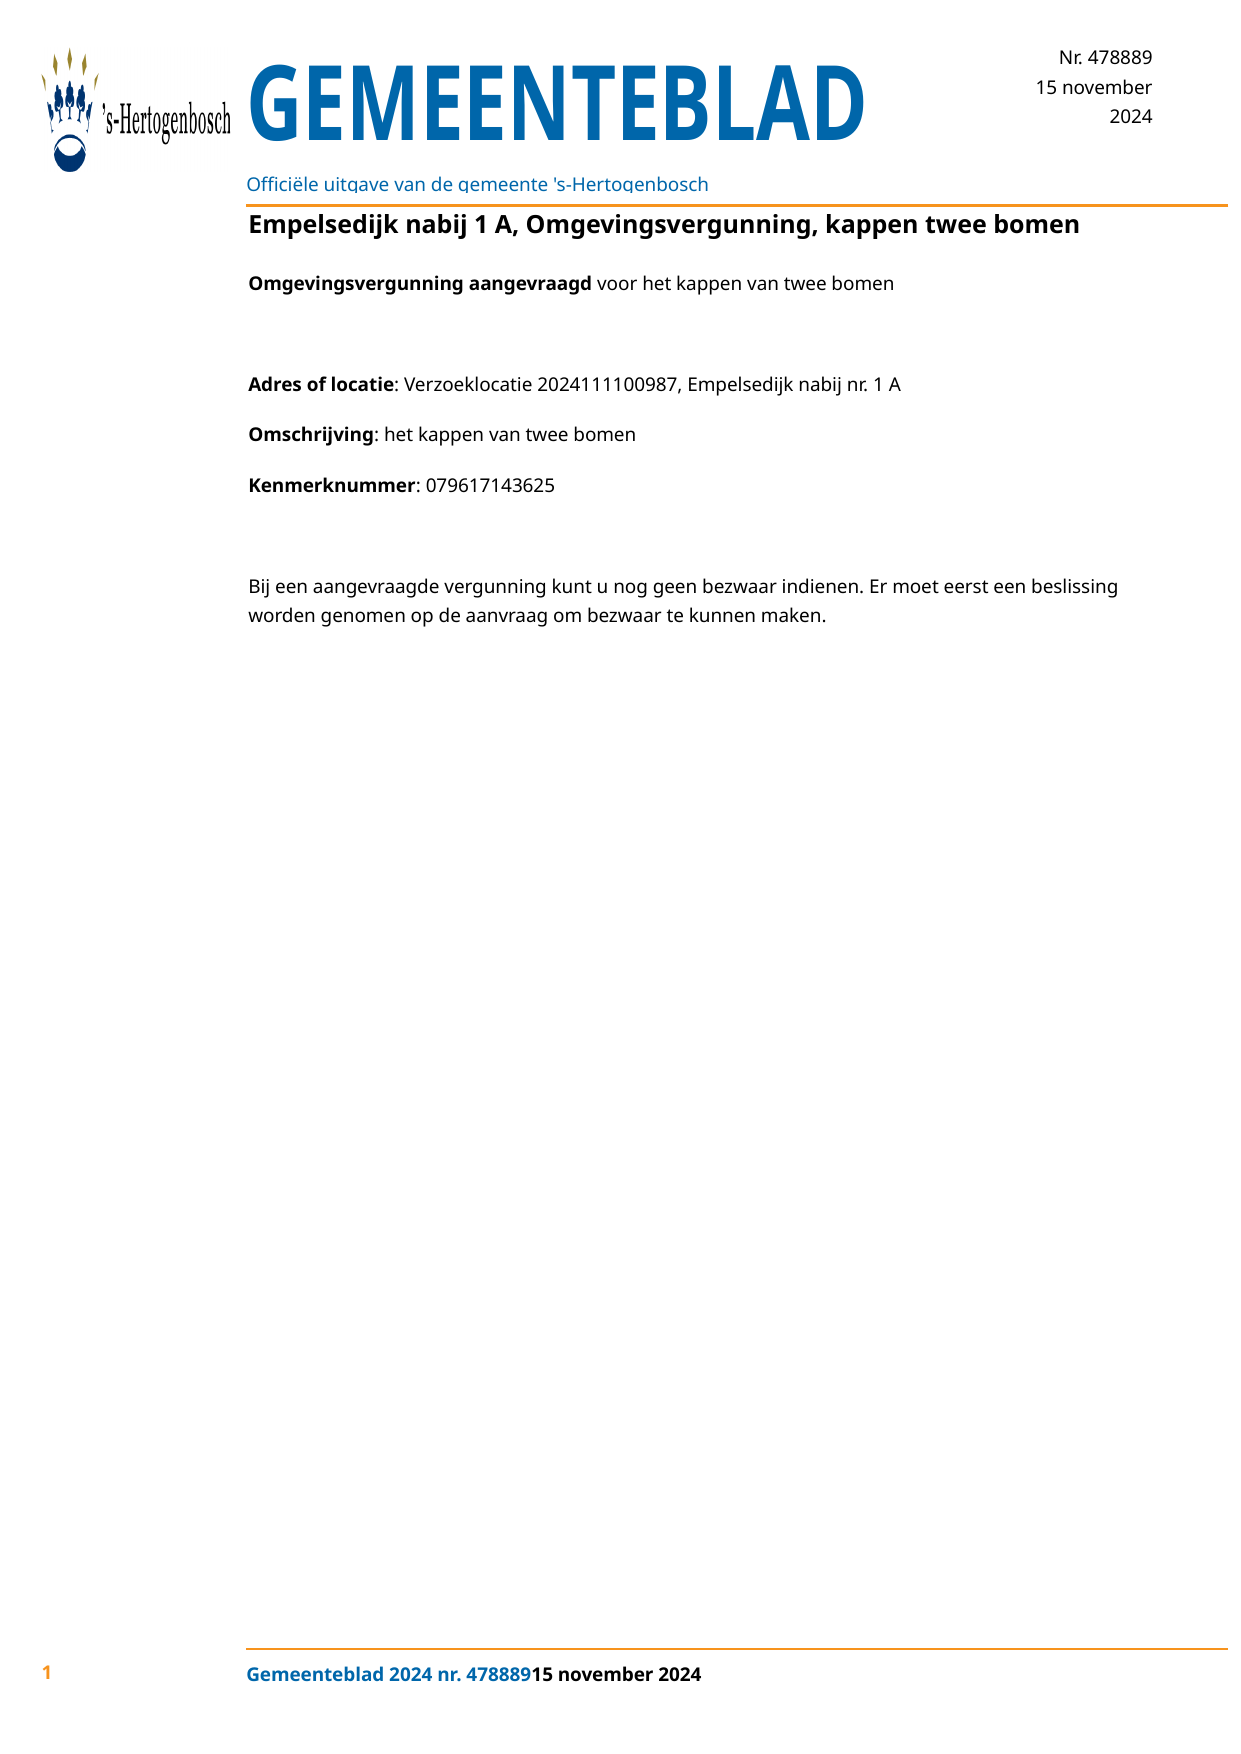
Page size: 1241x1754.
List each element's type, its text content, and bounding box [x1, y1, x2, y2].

text Omschrijving: het kappen van twee bomen [248, 422, 1152, 447]
text Kenmerknummer: 079617143625 [248, 472, 1152, 498]
text Adres of locatie: Verzoeklocatie 2024111100987, Empelsedijk nabij nr. 1 A [248, 371, 1152, 397]
text Bij een aangevraagde vergunning kunt u nog geen bezwaar indienen. Er moet eerst een beslissing worden genomen op de aanvraag om bezwaar te kunnen maken. [248, 573, 1152, 628]
picture [41, 47, 231, 172]
text Omgevingsvergunning aangevraagd voor het kappen van twee bomen [248, 270, 1152, 296]
text Empelsedijk nabij 1 A, Omgevingsvergunning, kappen twee bomen [248, 207, 1152, 241]
